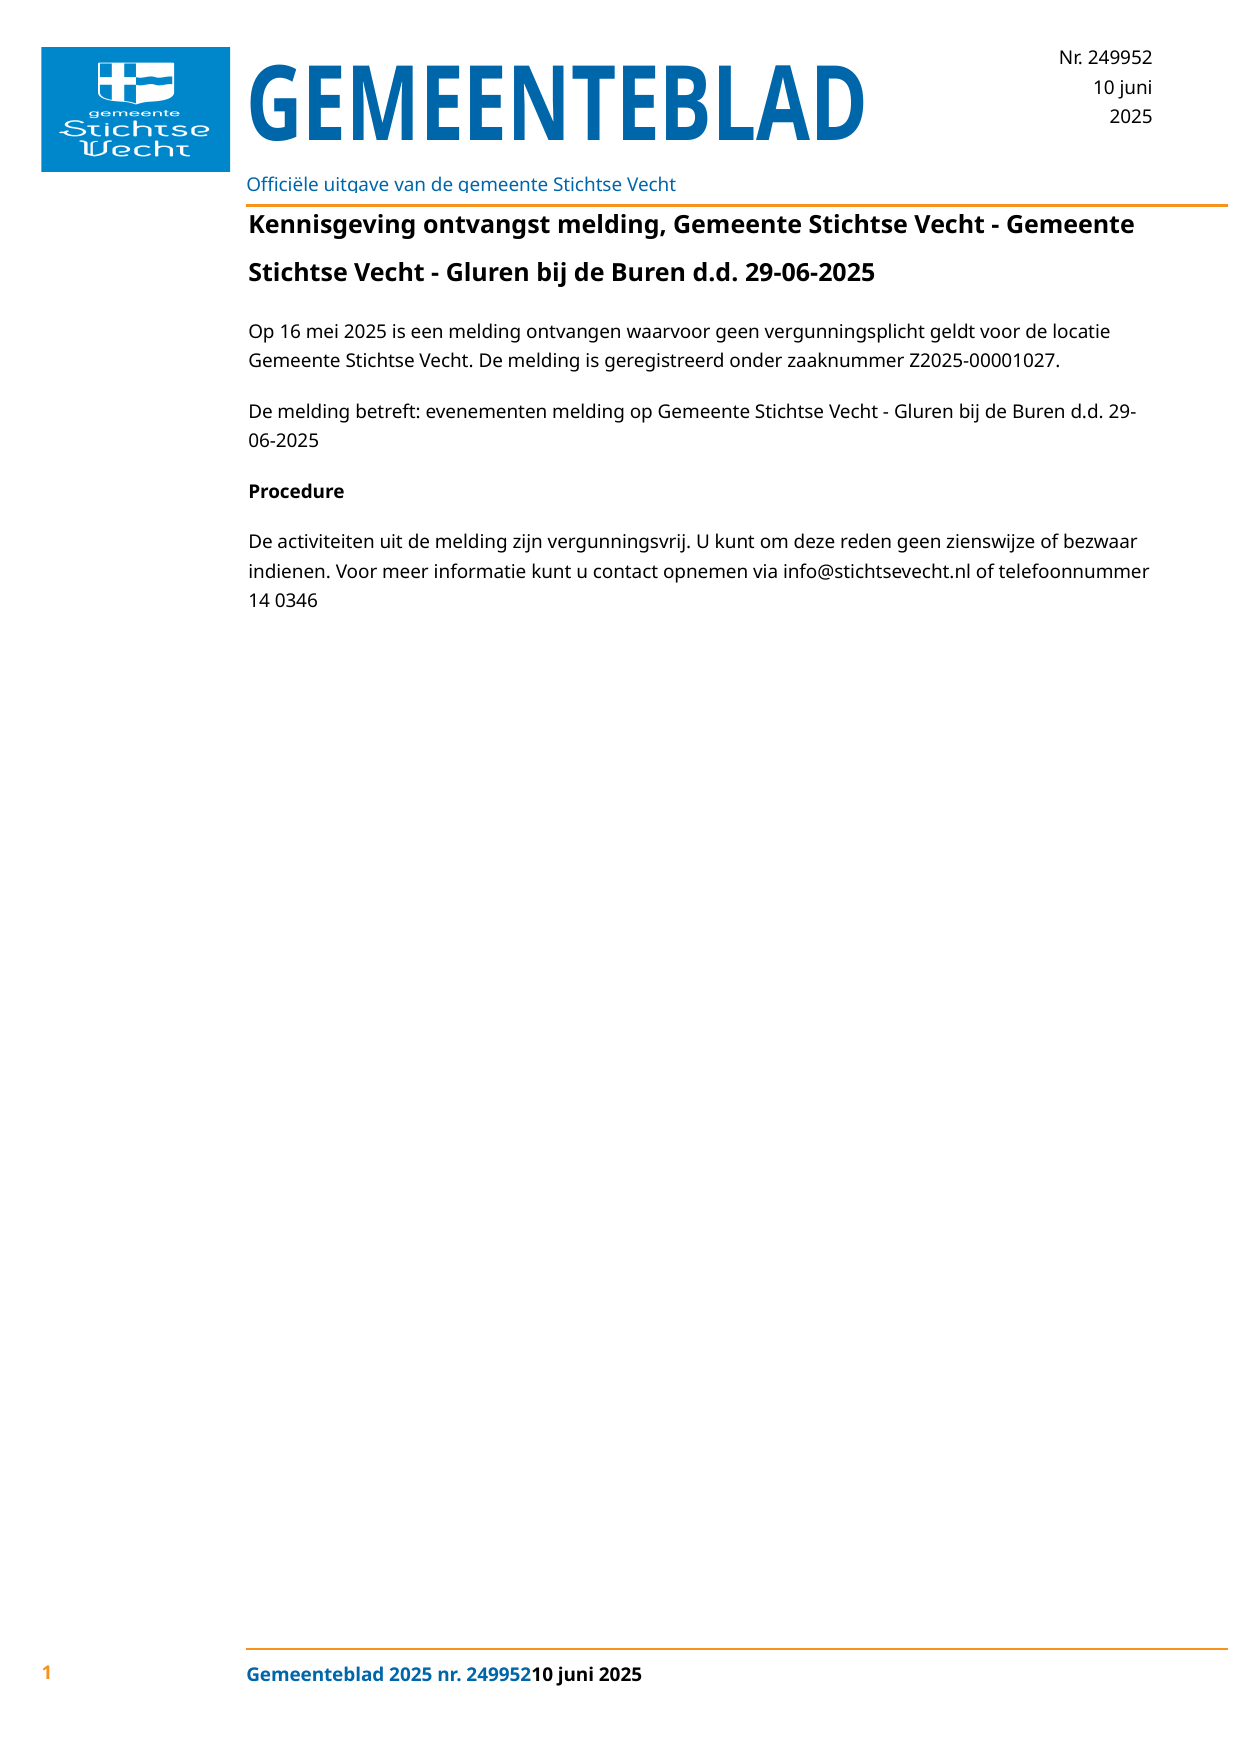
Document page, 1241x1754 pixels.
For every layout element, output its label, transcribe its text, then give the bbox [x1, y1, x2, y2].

text Op 16 mei 2025 is een melding ontvangen waarvoor geen vergunningsplicht geldt voor de locatie Gemeente Stichtse Vecht. De melding is geregistreerd onder zaaknummer Z2025-00001027. [248, 318, 1152, 373]
text Kennisgeving ontvangst melding, Gemeente Stichtse Vecht - Gemeente Stichtse Vecht - Gluren bij de Buren d.d. 29-06-2025 [248, 207, 1152, 288]
picture [99, 63, 135, 101]
text De activiteiten uit de melding zijn vergunningsvrij. U kunt om deze reden geen zienswijze of bezwaar indienen. Voor meer informatie kunt u contact opnemen via info@stichtsevecht.nl of telefoonnummer 14 0346 [248, 528, 1152, 613]
text Procedure [248, 478, 1152, 504]
text De melding betreft: evenementen melding op Gemeente Stichtse Vecht - Gluren bij de Buren d.d. 29-06-2025 [248, 398, 1152, 453]
picture [137, 63, 174, 103]
